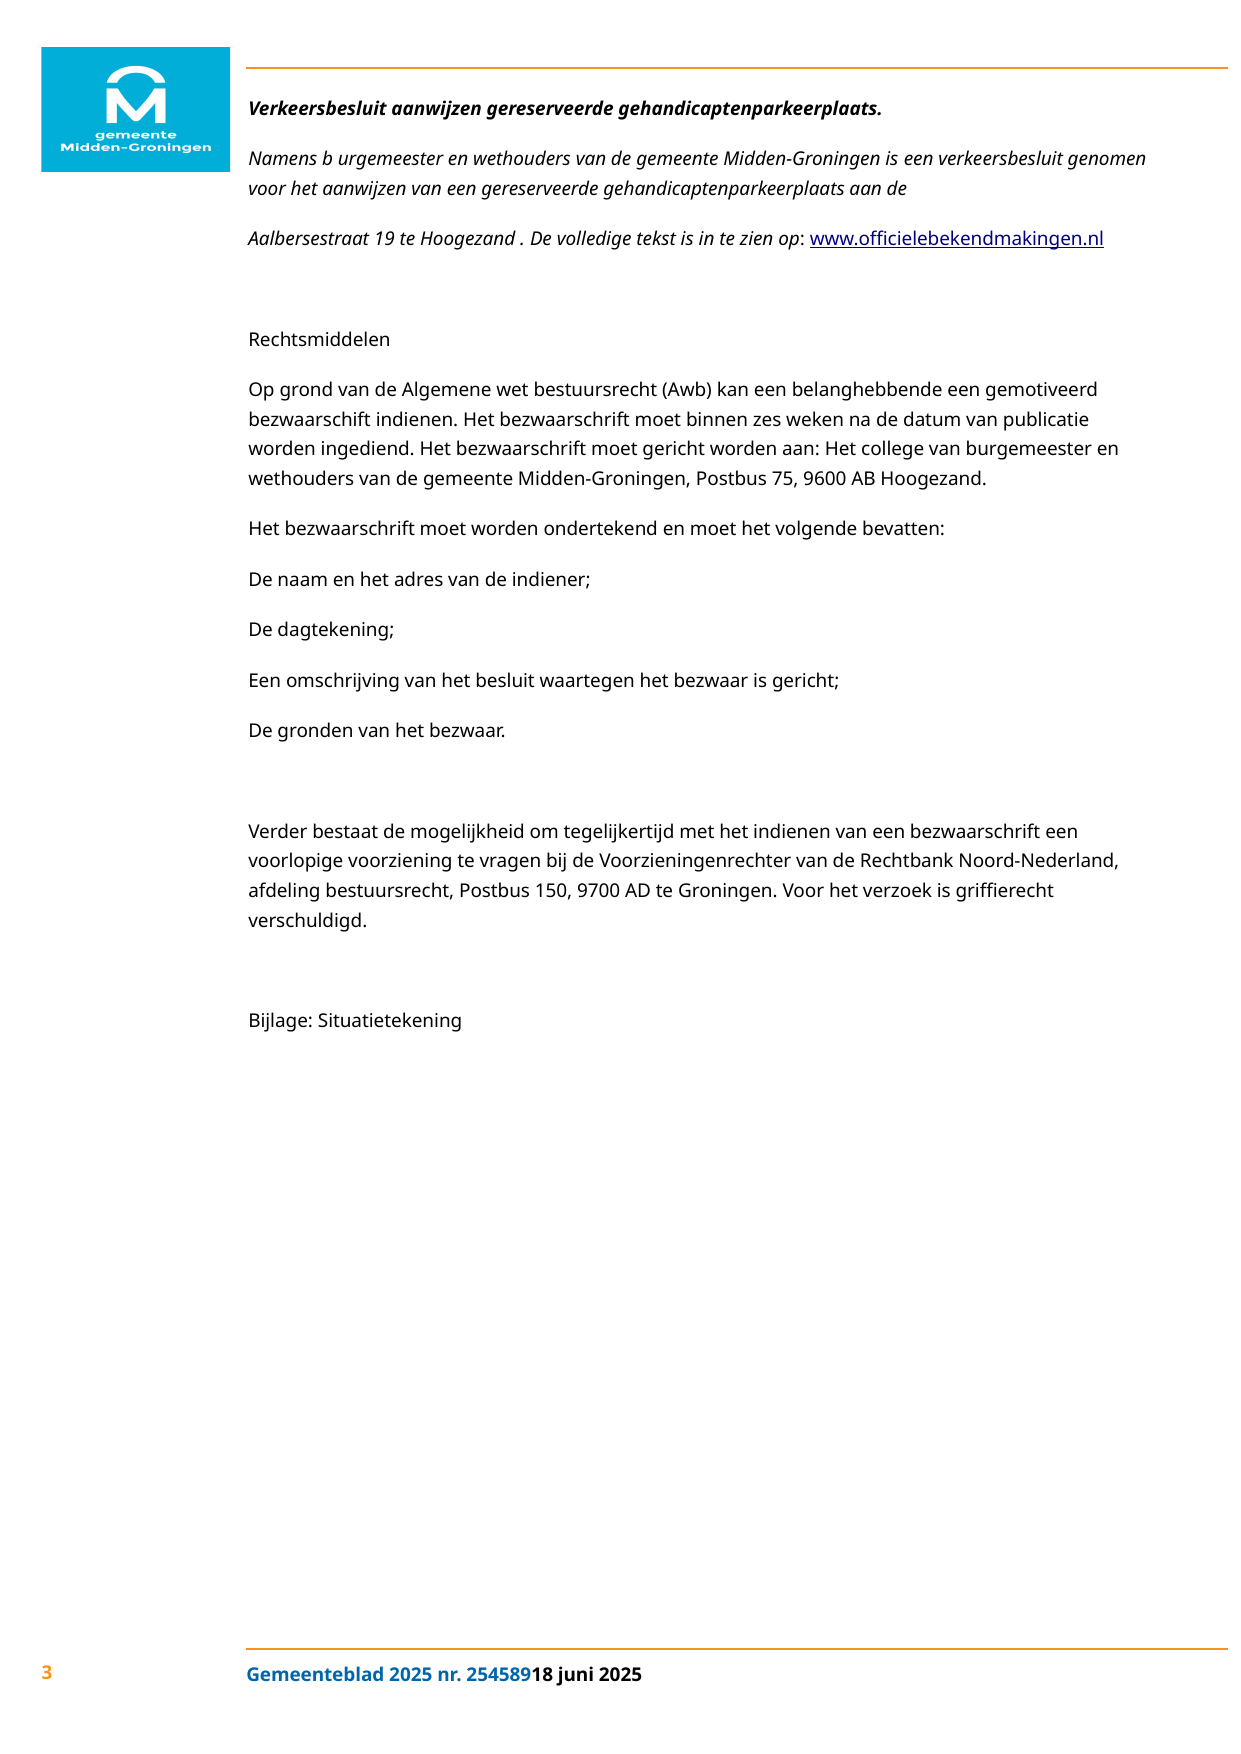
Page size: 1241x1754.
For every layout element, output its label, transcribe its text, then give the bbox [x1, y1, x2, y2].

text De dagtekening; [248, 616, 1152, 642]
text Namens b urgemeester en wethouders van de gemeente Midden-Groningen is een verkeersbesluit genomen voor het aanwijzen van een gereserveerde gehandicaptenparkeerplaats aan de [248, 145, 1152, 201]
text Rechtsmiddelen [248, 326, 1152, 352]
text Een omschrijving van het besluit waartegen het bezwaar is gericht; [248, 667, 1152, 693]
text De gronden van het bezwaar. [248, 717, 1152, 743]
text Aalbersestraat 19 te Hoogezand . De volledige tekst is in te zien op: www.officielebekendmakingen.nl [248, 225, 1152, 251]
picture [108, 66, 164, 82]
text Bijlage: Situatietekening [248, 1008, 1152, 1033]
text Op grond van de Algemene wet bestuursrecht (Awb) kan een belanghebbende een gemotiveerd bezwaarschift indienen. Het bezwaarschrift moet binnen zes weken na de datum van publicatie worden ingediend. Het bezwaarschrift moet gericht worden aan: Het college van burgemeester en wethouders van de gemeente Midden-Groningen, Postbus 75, 9600 AB Hoogezand. [248, 376, 1152, 491]
text Verkeersbesluit aanwijzen gereserveerde gehandicaptenparkeerplaats. [248, 95, 1152, 121]
picture [107, 89, 165, 122]
text Het bezwaarschrift moet worden ondertekend en moet het volgende bevatten: [248, 516, 1152, 541]
text De naam en het adres van de indiener; [248, 566, 1152, 592]
picture [184, 146, 190, 153]
text Verder bestaat de mogelijkheid om tegelijkertijd met het indienen van een bezwaarschrift een voorlopige voorziening te vragen bij de Voorzieningenrechter van de Rechtbank Noord-Nederland, afdeling bestuursrecht, Postbus 150, 9700 AD te Groningen. Voor het verzoek is griffierecht verschuldigd. [248, 818, 1152, 933]
